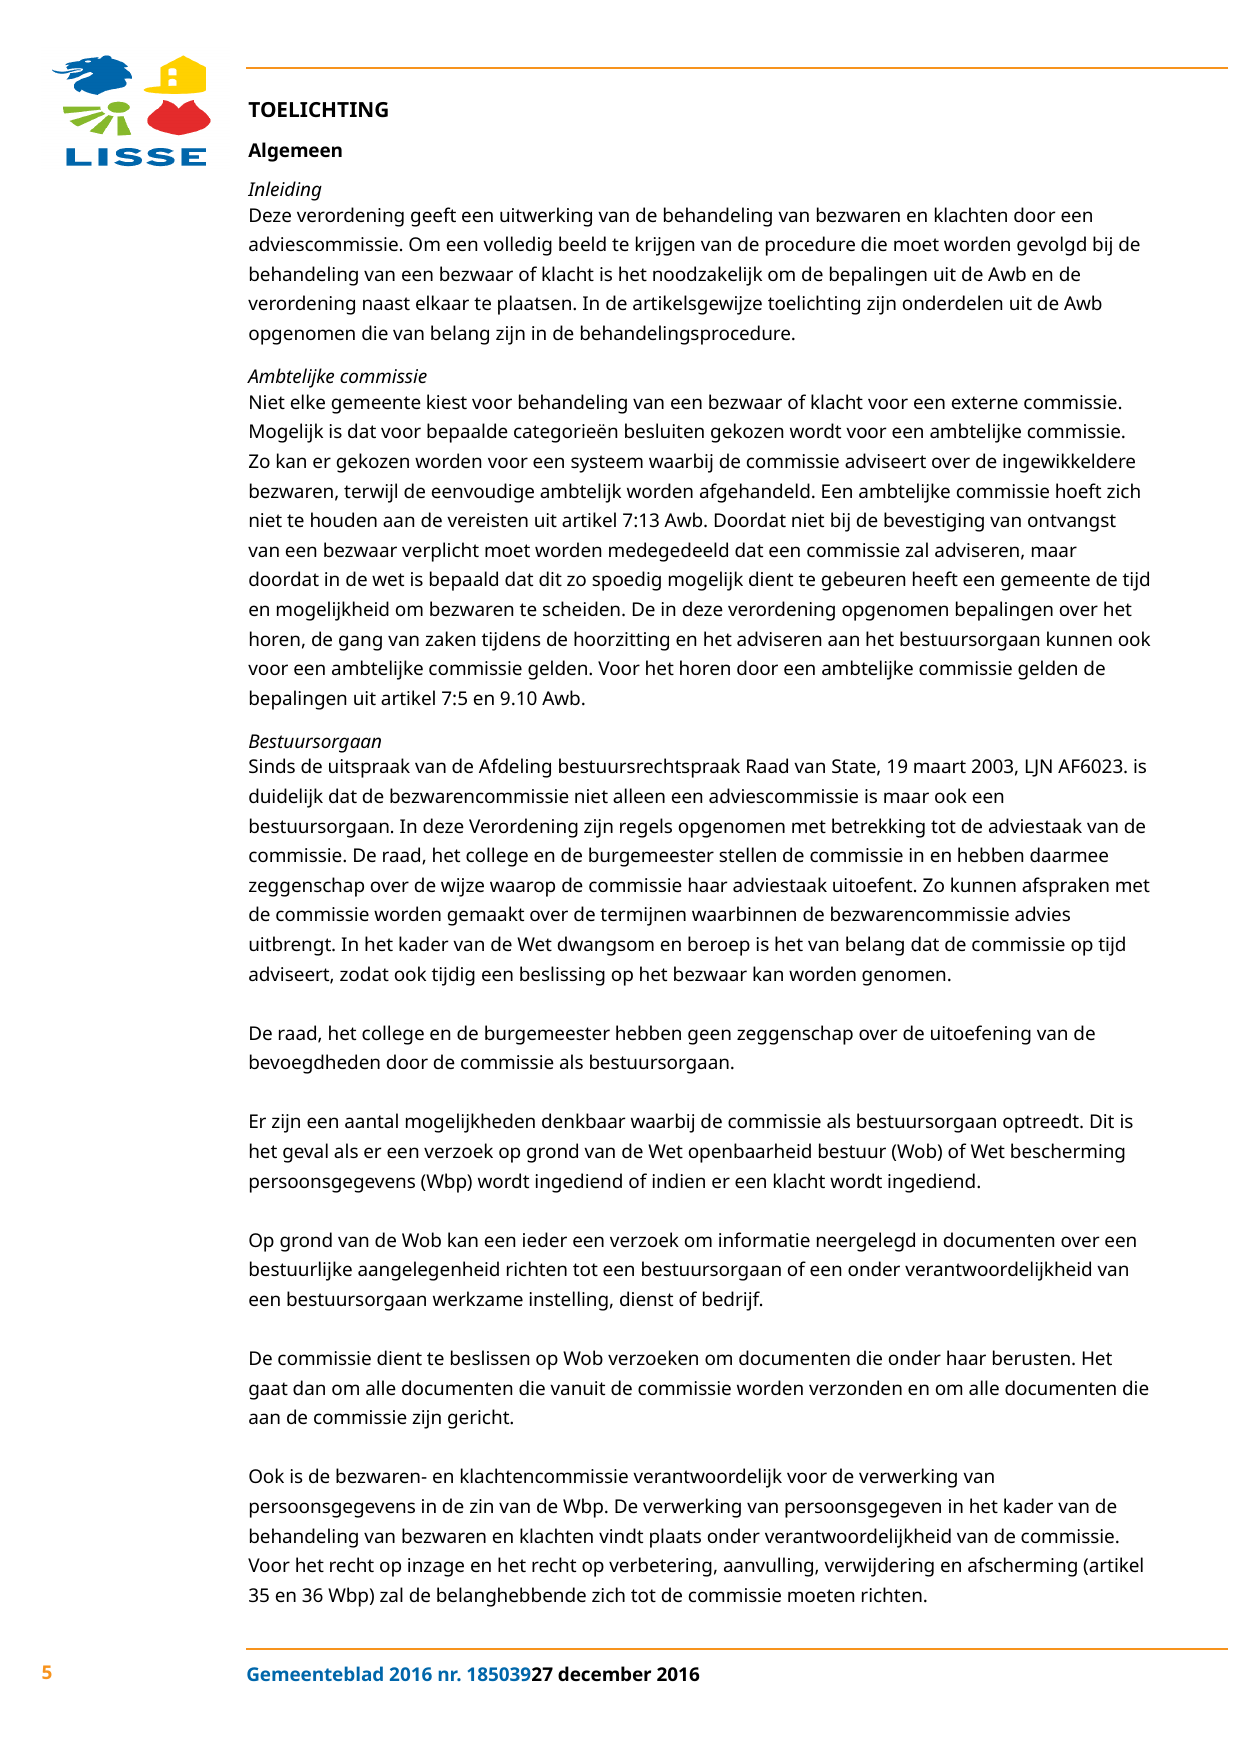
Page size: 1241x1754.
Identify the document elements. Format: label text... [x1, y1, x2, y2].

text Bestuursorgaan [248, 728, 1152, 754]
text Ook is de bezwaren- en klachtencommissie verantwoordelijk voor de verwerking van persoonsgegevens in de zin van de Wbp. De verwerking van persoonsgegeven in het kader van de behandeling van bezwaren en klachten vindt plaats onder verantwoordelijkheid van de commissie. Voor het recht op inzage en het recht op verbetering, aanvulling, verwijdering en afscherming (artikel 35 en 36 Wbp) zal de belanghebbende zich tot de commissie moeten richten. [248, 1464, 1152, 1608]
text Sinds de uitspraak van de Afdeling bestuursrechtspraak Raad van State, 19 maart 2003, LJN AF6023. is duidelijk dat de bezwarencommissie niet alleen een adviescommissie is maar ook een bestuursorgaan. In deze Verordening zijn regels opgenomen met betrekking tot de adviestaak van de commissie. De raad, het college en de burgemeester stellen de commissie in en hebben daarmee zeggenschap over de wijze waarop de commissie haar adviestaak uitoefent. Zo kunnen afspraken met de commissie worden gemaakt over de termijnen waarbinnen de bezwarencommissie advies uitbrengt. In het kader van de Wet dwangsom en beroep is het van belang dat de commissie op tijd adviseert, zodat ook tijdig een beslissing op het bezwaar kan worden genomen. [248, 754, 1152, 987]
text Niet elke gemeente kiest voor behandeling van een bezwaar of klacht voor een externe commissie. Mogelijk is dat voor bepaalde categorieën besluiten gekozen wordt voor een ambtelijke commissie. Zo kan er gekozen worden voor een systeem waarbij de commissie adviseert over de ingewikkeldere bezwaren, terwijl de eenvoudige ambtelijk worden afgehandeld. Een ambtelijke commissie hoeft zich niet te houden aan de vereisten uit artikel 7:13 Awb. Doordat niet bij de bevestiging van ontvangst van een bezwaar verplicht moet worden medegedeeld dat een commissie zal adviseren, maar doordat in de wet is bepaald dat dit zo spoedig mogelijk dient te gebeuren heeft een gemeente de tijd en mogelijkheid om bezwaren te scheiden. De in deze verordening opgenomen bepalingen over het horen, de gang van zaken tijdens de hoorzitting en het adviseren aan het bestuursorgaan kunnen ook voor een ambtelijke commissie gelden. Voor het horen door een ambtelijke commissie gelden de bepalingen uit artikel 7:5 en 9.10 Awb. [248, 389, 1152, 711]
text De commissie dient te beslissen op Wob verzoeken om documenten die onder haar berusten. Het gaat dan om alle documenten die vanuit de commissie worden verzonden en om alle documenten die aan de commissie zijn gericht. [248, 1345, 1152, 1430]
picture [41, 47, 231, 172]
text De raad, het college en de burgemeester hebben geen zeggenschap over de uitoefening van de bevoegdheden door de commissie als bestuursorgaan. [248, 1020, 1152, 1075]
text Er zijn een aantal mogelijkheden denkbaar waarbij de commissie als bestuursorgaan optreedt. Dit is het geval als er een verzoek op grond van de Wet openbaarheid bestuur (Wob) of Wet bescherming persoonsgegevens (Wbp) wordt ingediend of indien er een klacht wordt ingediend. [248, 1109, 1152, 1194]
text Op grond van de Wob kan een ieder een verzoek om informatie neergelegd in documenten over een bestuurlijke aangelegenheid richten tot een bestuursorgaan of een onder verantwoordelijkheid van een bestuursorgaan werkzame instelling, dienst of bedrijf. [248, 1227, 1152, 1312]
text Inleiding [248, 176, 1152, 202]
text Ambtelijke commissie [248, 363, 1152, 389]
text Deze verordening geeft een uitwerking van de behandeling van bezwaren en klachten door een adviescommissie. Om een volledig beeld te krijgen van de procedure die moet worden gevolgd bij de behandeling van een bezwaar of klacht is het noodzakelijk om de bepalingen uit de Awb en de verordening naast elkaar te plaatsen. In de artikelsgewijze toelichting zijn onderdelen uit de Awb opgenomen die van belang zijn in de behandelingsprocedure. [248, 202, 1152, 346]
text TOELICHTING [248, 95, 1152, 123]
text Algemeen [248, 137, 1152, 163]
